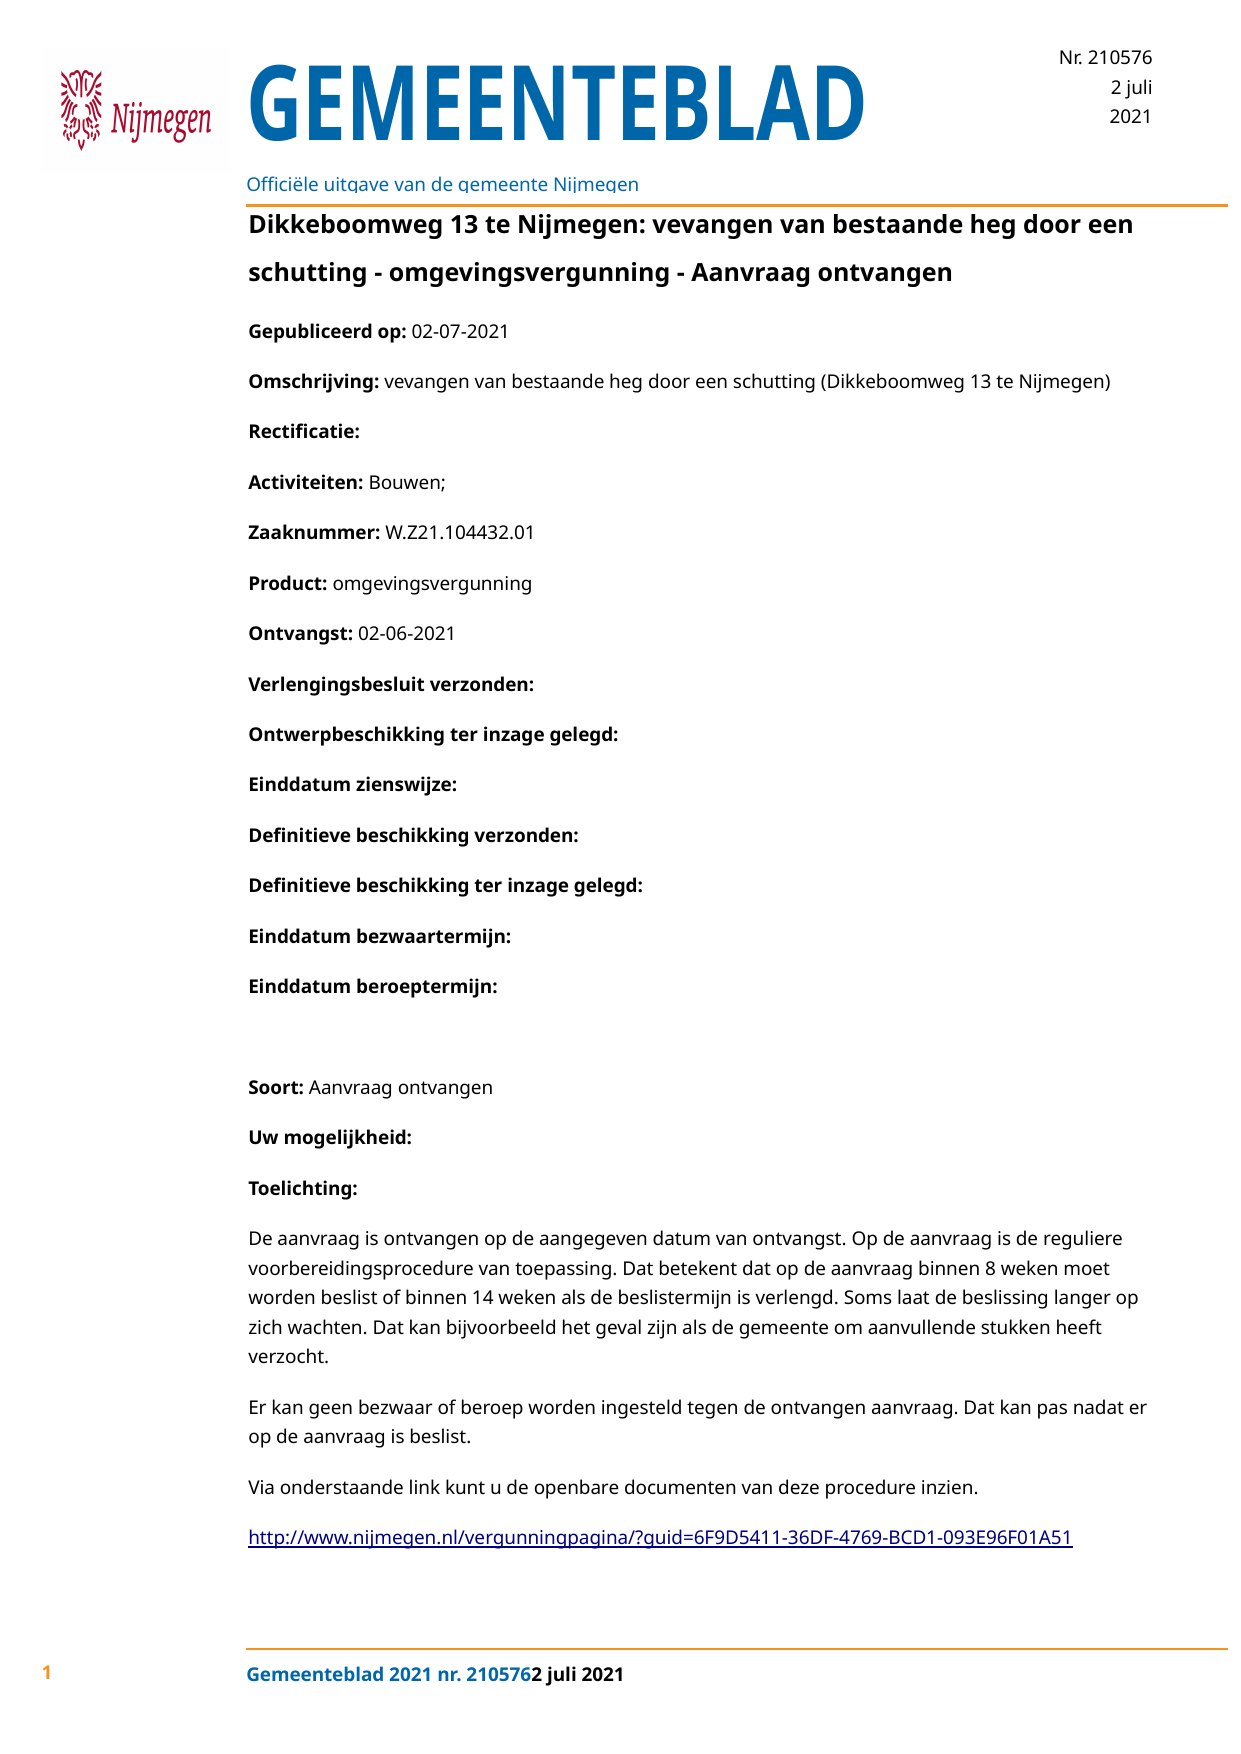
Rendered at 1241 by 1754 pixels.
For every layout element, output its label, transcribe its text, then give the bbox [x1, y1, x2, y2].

text Zaaknummer: W.Z21.104432.01 [248, 519, 1152, 545]
text Uw mogelijkheid: [248, 1124, 1152, 1150]
text Definitieve beschikking verzonden: [248, 822, 1152, 848]
text Omschrijving: vevangen van bestaande heg door een schutting (Dikkeboomweg 13 te Nijmegen) [248, 368, 1152, 394]
text Einddatum beroeptermijn: [248, 973, 1152, 999]
text Einddatum zienswijze: [248, 772, 1152, 797]
text Via onderstaande link kunt u de openbare documenten van deze procedure inzien. [248, 1474, 1152, 1500]
text Toelichting: [248, 1175, 1152, 1201]
text Einddatum bezwaartermijn: [248, 923, 1152, 949]
text De aanvraag is ontvangen op de aangegeven datum van ontvangst. Op de aanvraag is de reguliere voorbereidingsprocedure van toepassing. Dat betekent dat op de aanvraag binnen 8 weken moet worden beslist of binnen 14 weken als de beslistermijn is verlengd. Soms laat de beslissing langer op zich wachten. Dat kan bijvoorbeeld het geval zijn als de gemeente om aanvullende stukken heeft verzocht. [248, 1225, 1152, 1369]
text Gepubliceerd op: 02-07-2021 [248, 318, 1152, 344]
text Product: omgevingsvergunning [248, 570, 1152, 596]
text Definitieve beschikking ter inzage gelegd: [248, 872, 1152, 898]
text Soort: Aanvraag ontvangen [248, 1074, 1152, 1100]
text Ontvangst: 02-06-2021 [248, 620, 1152, 646]
text Verlengingsbesluit verzonden: [248, 671, 1152, 697]
text http://www.nijmegen.nl/vergunningpagina/?guid=6F9D5411-36DF-4769-BCD1-093E96F01A51 [248, 1524, 1152, 1550]
text Er kan geen bezwaar of beroep worden ingesteld tegen de ontvangen aanvraag. Dat kan pas nadat er op de aanvraag is beslist. [248, 1394, 1152, 1449]
picture [41, 47, 231, 172]
text Rectificatie: [248, 419, 1152, 444]
text Ontwerpbeschikking ter inzage gelegd: [248, 721, 1152, 747]
text Dikkeboomweg 13 te Nijmegen: vevangen van bestaande heg door een schutting - omgevingsvergunning - Aanvraag ontvangen [248, 207, 1152, 288]
text Activiteiten: Bouwen; [248, 469, 1152, 495]
